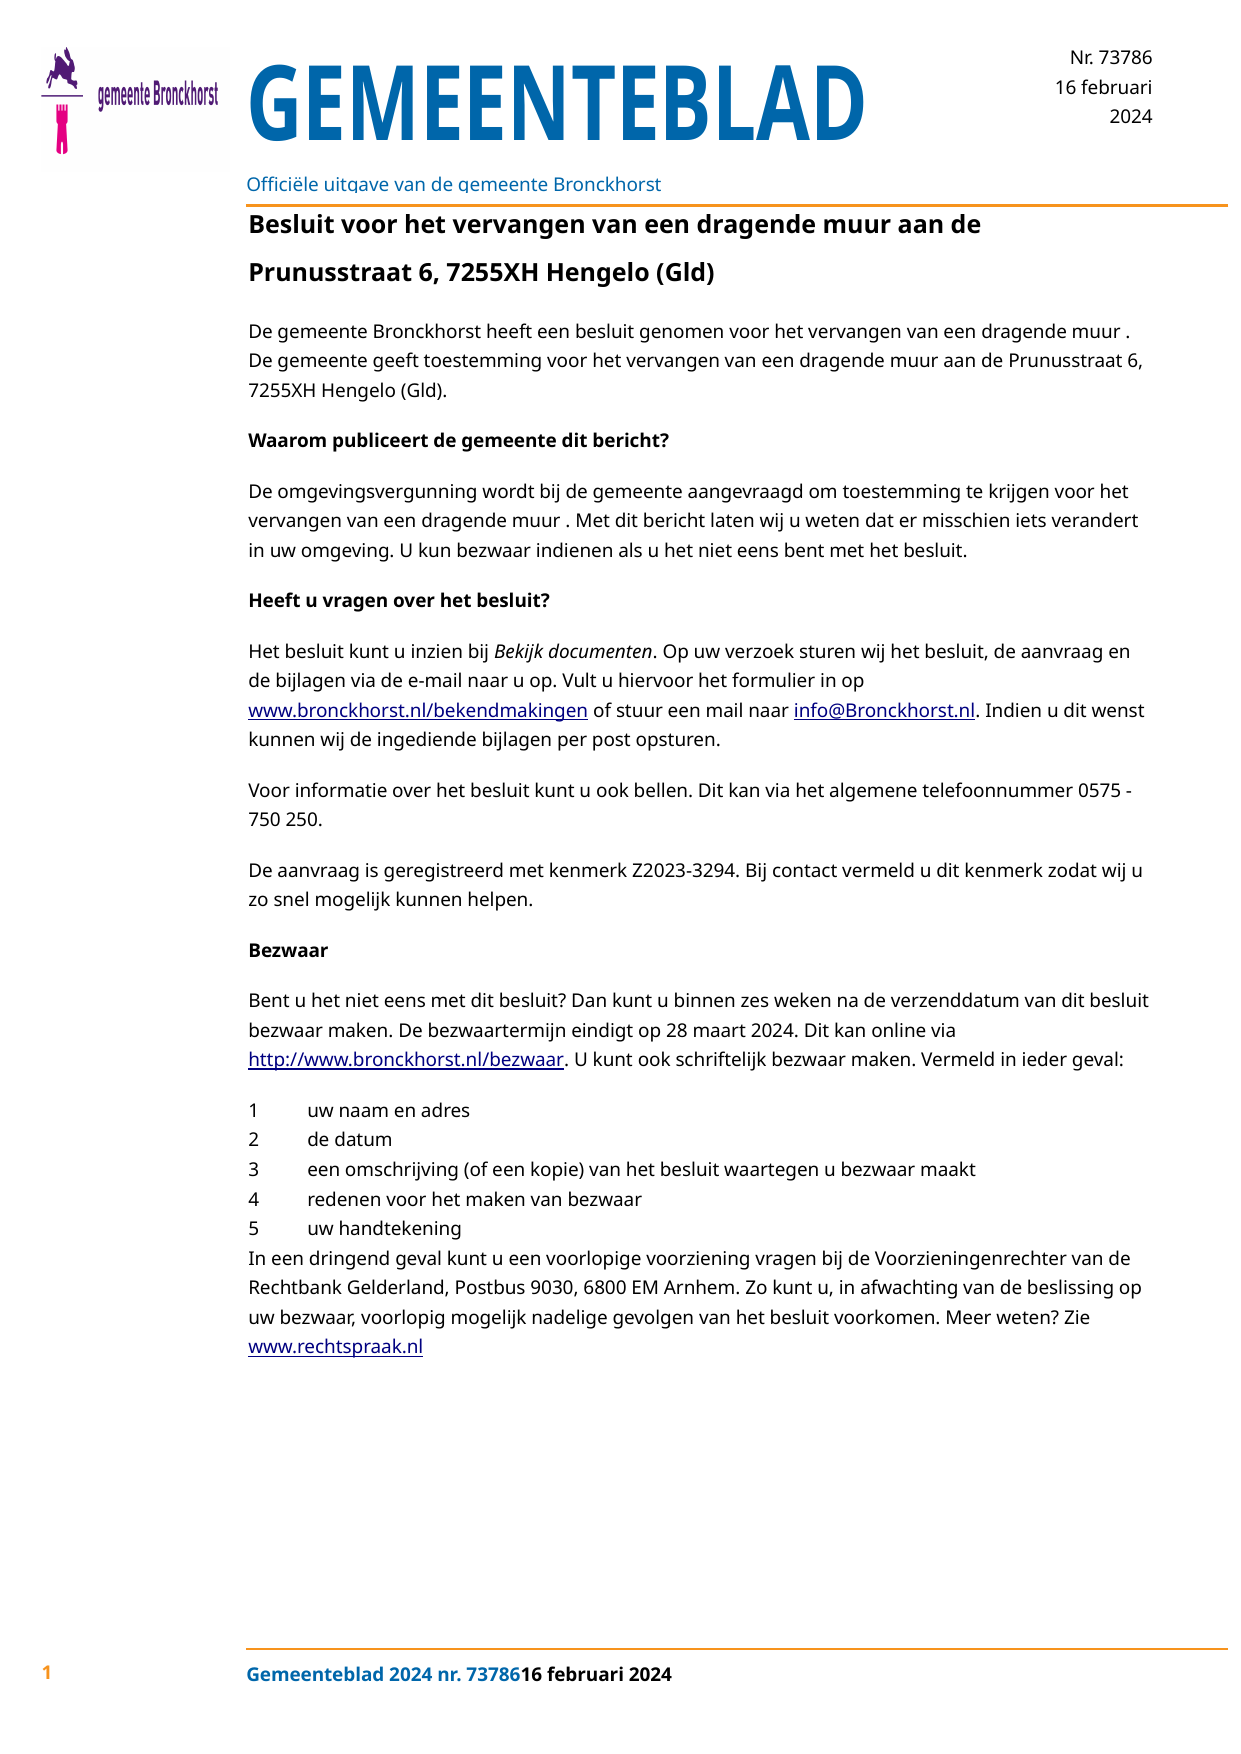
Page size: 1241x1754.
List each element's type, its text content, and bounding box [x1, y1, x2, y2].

text Bent u het niet eens met dit besluit? Dan kunt u binnen zes weken na de verzenddatum van dit besluit bezwaar maken. De bezwaartermijn eindigt op 28 maart 2024. Dit kan online via http://www.bronckhorst.nl/bezwaar. U kunt ook schriftelijk bezwaar maken. Vermeld in ieder geval: [248, 987, 1152, 1072]
list uw naam en adres [248, 1097, 1152, 1123]
list de datum [248, 1127, 1152, 1152]
list een omschrijving (of een kopie) van het besluit waartegen u bezwaar maakt [248, 1156, 1152, 1182]
text Heeft u vragen over het besluit? [248, 587, 1152, 613]
text Bezwaar [248, 937, 1152, 963]
text De gemeente Bronckhorst heeft een besluit genomen voor het vervangen van een dragende muur . De gemeente geeft toestemming voor het vervangen van een dragende muur aan de Prunusstraat 6, 7255XH Hengelo (Gld). [248, 318, 1152, 403]
text Besluit voor het vervangen van een dragende muur aan de Prunusstraat 6, 7255XH Hengelo (Gld) [248, 207, 1152, 288]
text De omgevingsvergunning wordt bij de gemeente aangevraagd om toestemming te krijgen voor het vervangen van een dragende muur . Met dit bericht laten wij u weten dat er misschien iets verandert in uw omgeving. U kun bezwaar indienen als u het niet eens bent met het besluit. [248, 478, 1152, 563]
text Waarom publiceert de gemeente dit bericht? [248, 427, 1152, 453]
text De aanvraag is geregistreerd met kenmerk Z2023-3294. Bij contact vermeld u dit kenmerk zodat wij u zo snel mogelijk kunnen helpen. [248, 857, 1152, 912]
list redenen voor het maken van bezwaar [248, 1186, 1152, 1212]
list uw handtekening [248, 1215, 1152, 1241]
text In een dringend geval kunt u een voorlopige voorziening vragen bij de Voorzieningenrechter van de Rechtbank Gelderland, Postbus 9030, 6800 EM Arnhem. Zo kunt u, in afwachting van de beslissing op uw bezwaar, voorlopig mogelijk nadelige gevolgen van het besluit voorkomen. Meer weten? Zie www.rechtspraak.nl [248, 1245, 1152, 1359]
picture [41, 47, 231, 172]
text Voor informatie over het besluit kunt u ook bellen. Dit kan via het algemene telefoonnummer 0575 - 750 250. [248, 777, 1152, 832]
text Het besluit kunt u inzien bij Bekijk documenten. Op uw verzoek sturen wij het besluit, de aanvraag en de bijlagen via de e-mail naar u op. Vult u hiervoor het formulier in op www.bronckhorst.nl/bekendmakingen of stuur een mail naar info@Bronckhorst.nl. Indien u dit wenst kunnen wij de ingediende bijlagen per post opsturen. [248, 638, 1152, 752]
